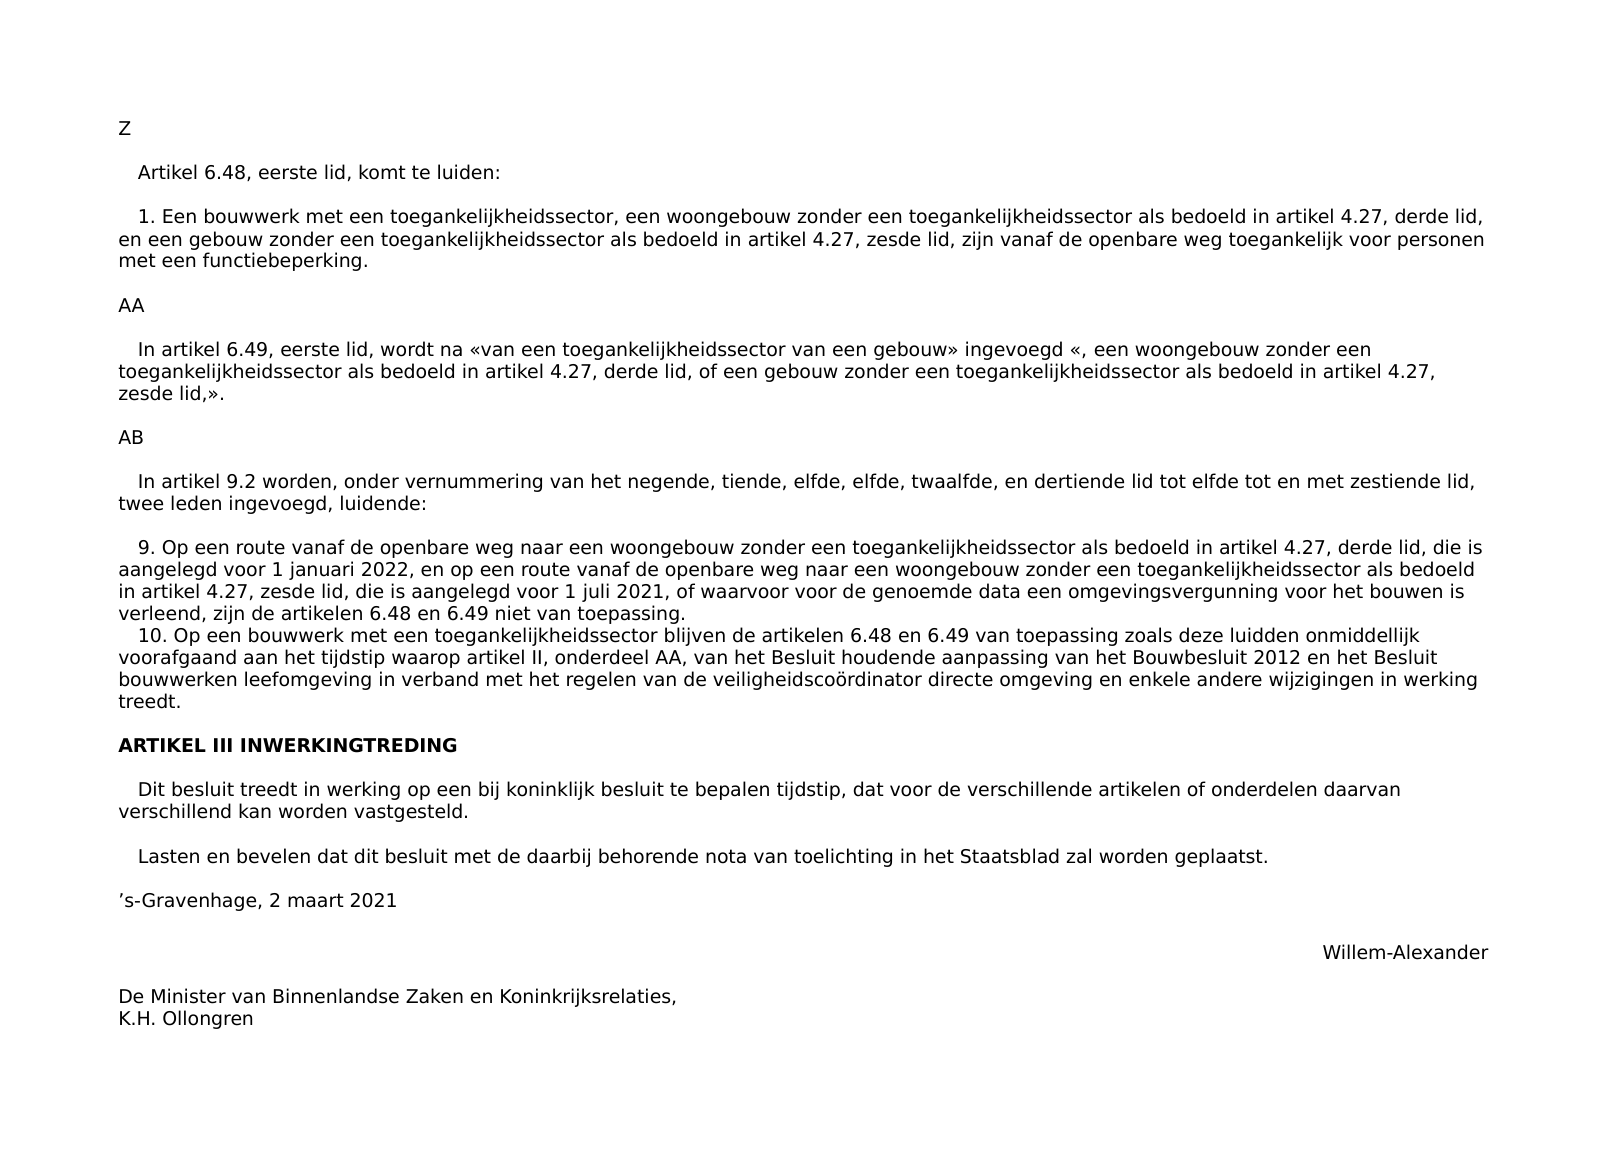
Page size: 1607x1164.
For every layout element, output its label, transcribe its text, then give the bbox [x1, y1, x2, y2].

text Artikel 6.48, eerste lid, komt te luiden: [118, 162, 1488, 184]
text Z [118, 118, 1488, 140]
text 9. Op een route vanaf de openbare weg naar een woongebouw zonder een toegankelijkheidssector als bedoeld in artikel 4.27, derde lid, die is aangelegd voor 1 januari 2022, en op een route vanaf de openbare weg naar een woongebouw zonder een toegankelijkheidssector als bedoeld in artikel 4.27, zesde lid, die is aangelegd voor 1 juli 2021, of waarvoor voor de genoemde data een omgevingsvergunning voor het bouwen is verleend, zijn de artikelen 6.48 en 6.49 niet van toepassing. [118, 537, 1488, 625]
text AB [118, 427, 1488, 449]
text Dit besluit treedt in werking op een bij koninklijk besluit te bepalen tijdstip, dat voor de verschillende artikelen of onderdelen daarvan verschillend kan worden vastgesteld. [118, 779, 1488, 823]
text 10. Op een bouwwerk met een toegankelijkheidssector blijven de artikelen 6.48 en 6.49 van toepassing zoals deze luidden onmiddellijk voorafgaand aan het tijdstip waarop artikel II, onderdeel AA, van het Besluit houdende aanpassing van het Bouwbesluit 2012 en het Besluit bouwwerken leefomgeving in verband met het regelen van de veiligheidscoördinator directe omgeving en enkele andere wijzigingen in werking treedt. [118, 625, 1488, 713]
text AA [118, 294, 1488, 317]
text 1. Een bouwwerk met een toegankelijkheidssector, een woongebouw zonder een toegankelijkheidssector als bedoeld in artikel 4.27, derde lid, en een gebouw zonder een toegankelijkheidssector als bedoeld in artikel 4.27, zesde lid, zijn vanaf de openbare weg toegankelijk voor personen met een functiebeperking. [118, 206, 1488, 272]
text Willem-Alexander [118, 942, 1488, 964]
text Lasten en bevelen dat dit besluit met de daarbij behorende nota van toelichting in het Staatsblad zal worden geplaatst. [118, 846, 1488, 867]
text De Minister van Binnenlandse Zaken en Koninkrijksrelaties, K.H. Ollongren [118, 986, 1488, 1030]
text ’s-Gravenhage, 2 maart 2021 [118, 890, 1488, 912]
text In artikel 9.2 worden, onder vernummering van het negende, tiende, elfde, elfde, twaalfde, en dertiende lid tot elfde tot en met zestiende lid, twee leden ingevoegd, luidende: [118, 471, 1488, 515]
subtitle ARTIKEL III INWERKINGTREDING [118, 735, 1488, 757]
text In artikel 6.49, eerste lid, wordt na «van een toegankelijkheidssector van een gebouw» ingevoegd «, een woongebouw zonder een toegankelijkheidssector als bedoeld in artikel 4.27, derde lid, of een gebouw zonder een toegankelijkheidssector als bedoeld in artikel 4.27, zesde lid,». [118, 339, 1488, 405]
